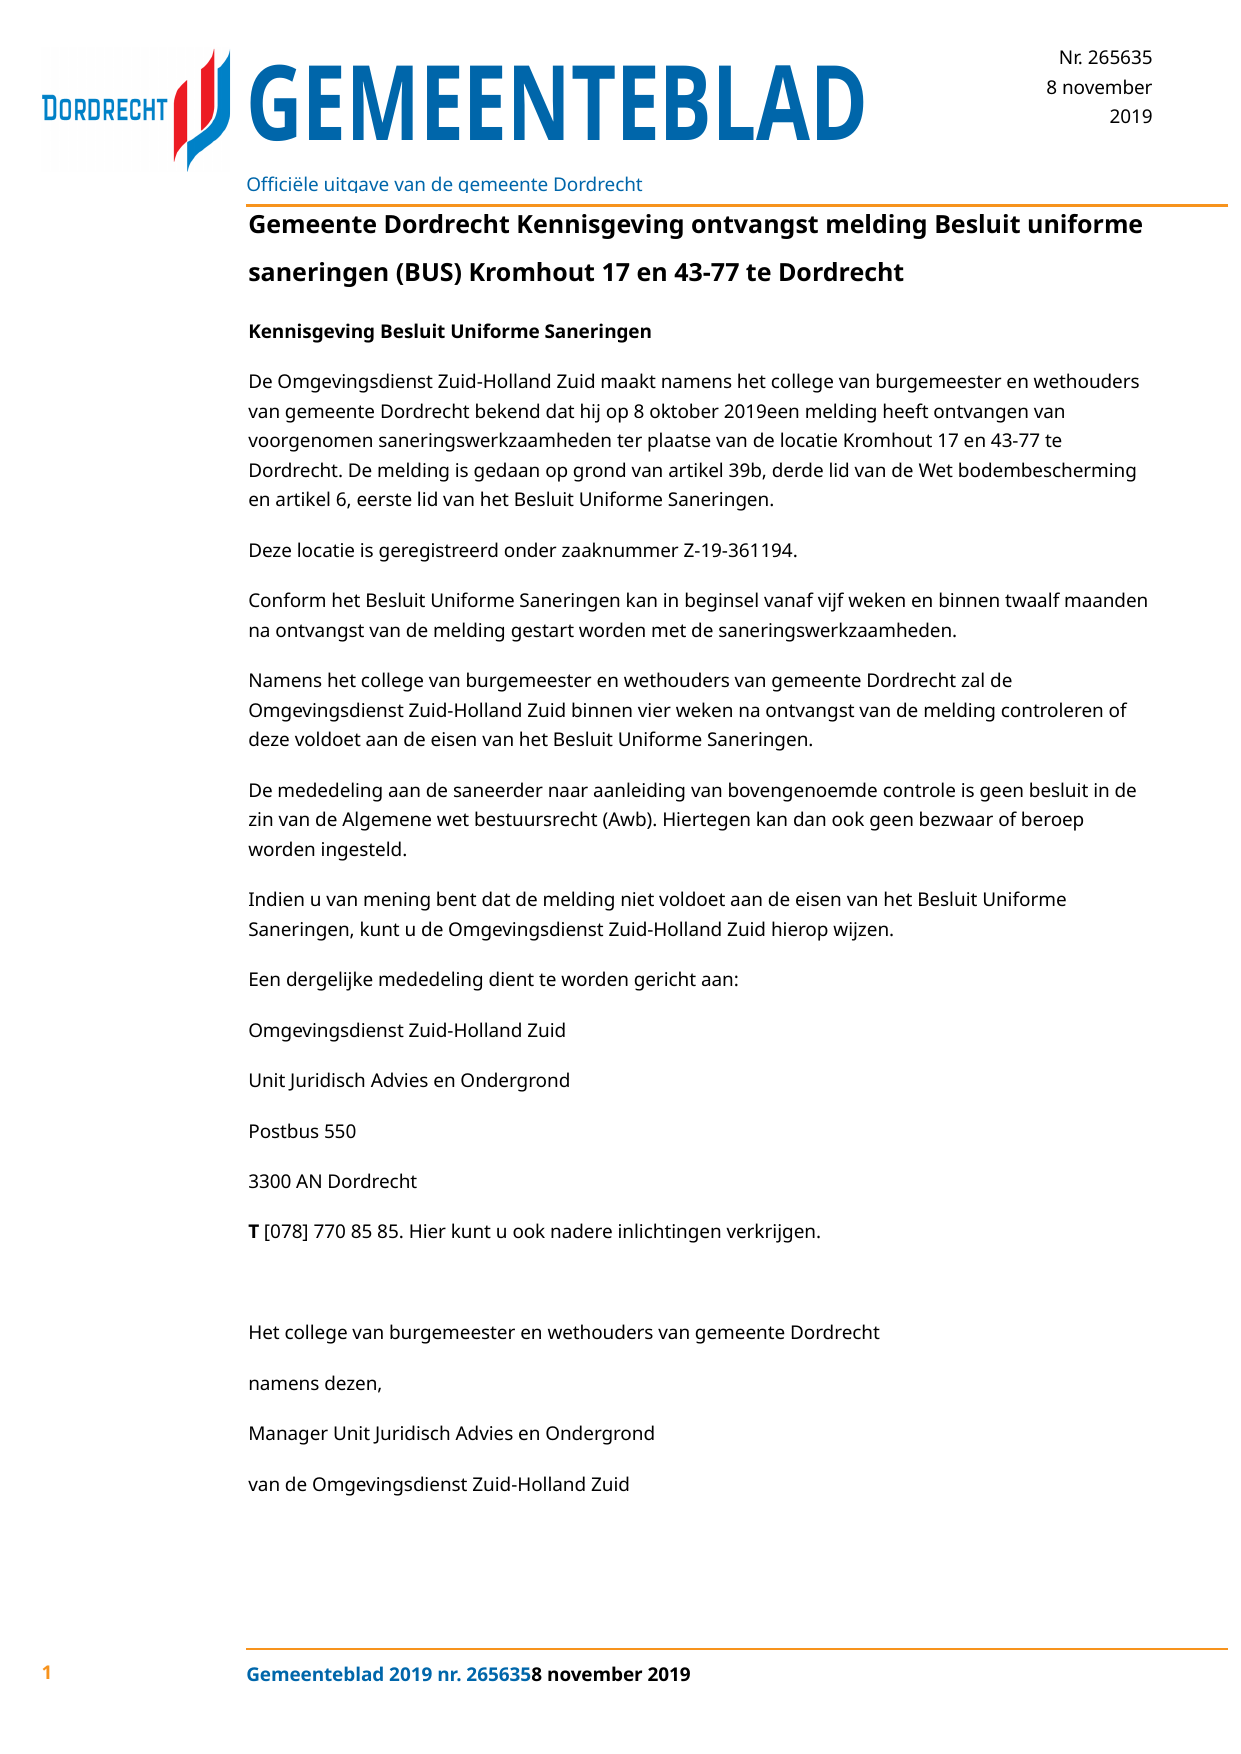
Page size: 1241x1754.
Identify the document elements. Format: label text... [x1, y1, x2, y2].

text Deze locatie is geregistreerd onder zaaknummer Z-19-361194. [248, 537, 1152, 563]
text van de Omgevingsdienst Zuid-Holland Zuid [248, 1471, 1152, 1497]
text Indien u van mening bent dat de melding niet voldoet aan de eisen van het Besluit Uniforme Saneringen, kunt u de Omgevingsdienst Zuid-Holland Zuid hierop wijzen. [248, 887, 1152, 942]
text Omgevingsdienst Zuid-Holland Zuid [248, 1017, 1152, 1043]
text De Omgevingsdienst Zuid-Holland Zuid maakt namens het college van burgemeester en wethouders van gemeente Dordrecht bekend dat hij op 8 oktober 2019een melding heeft ontvangen van voorgenomen saneringswerkzaamheden ter plaatse van de locatie Kromhout 17 en 43-77 te Dordrecht. De melding is gedaan op grond van artikel 39b, derde lid van de Wet bodembescherming en artikel 6, eerste lid van het Besluit Uniforme Saneringen. [248, 368, 1152, 512]
text namens dezen, [248, 1370, 1152, 1396]
text Postbus 550 [248, 1118, 1152, 1144]
text Het college van burgemeester en wethouders van gemeente Dordrecht [248, 1319, 1152, 1345]
text De mededeling aan de saneerder naar aanleiding van bovengenoemde controle is geen besluit in de zin van de Algemene wet bestuursrecht (Awb). Hiertegen kan dan ook geen bezwaar of beroep worden ingesteld. [248, 777, 1152, 862]
text Gemeente Dordrecht Kennisgeving ontvangst melding Besluit uniforme saneringen (BUS) Kromhout 17 en 43-77 te Dordrecht [248, 207, 1152, 288]
text Conform het Besluit Uniforme Saneringen kan in beginsel vanaf vijf weken en binnen twaalf maanden na ontvangst van de melding gestart worden met de saneringswerkzaamheden. [248, 587, 1152, 643]
text Namens het college van burgemeester en wethouders van gemeente Dordrecht zal de Omgevingsdienst Zuid-Holland Zuid binnen vier weken na ontvangst van de melding controleren of deze voldoet aan de eisen van het Besluit Uniforme Saneringen. [248, 667, 1152, 752]
text Unit Juridisch Advies en Ondergrond [248, 1067, 1152, 1093]
text T [078] 770 85 85. Hier kunt u ook nadere inlichtingen verkrijgen. [248, 1219, 1152, 1244]
picture [41, 47, 231, 172]
text Manager Unit Juridisch Advies en Ondergrond [248, 1420, 1152, 1446]
text 3300 AN Dordrecht [248, 1168, 1152, 1194]
text Kennisgeving Besluit Uniforme Saneringen [248, 318, 1152, 344]
text Een dergelijke mededeling dient te worden gericht aan: [248, 967, 1152, 992]
